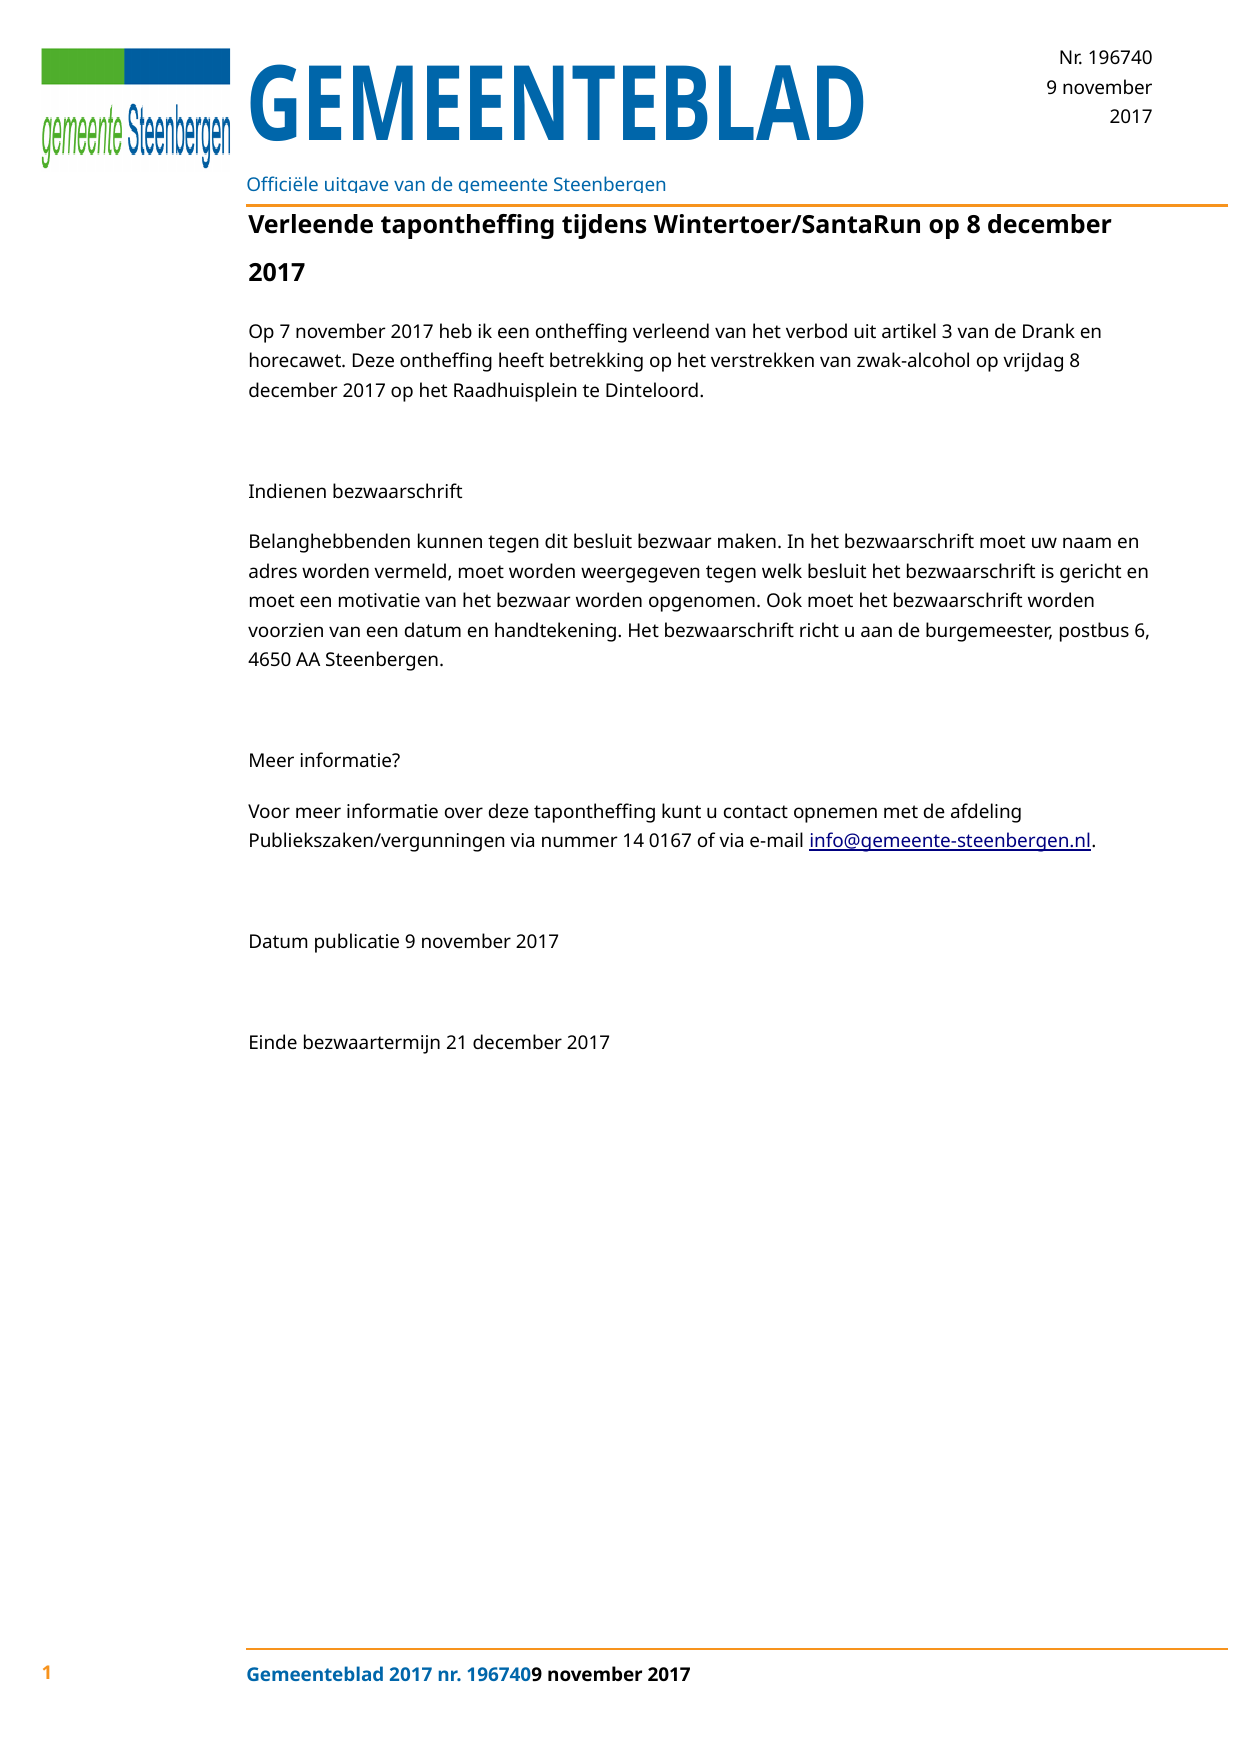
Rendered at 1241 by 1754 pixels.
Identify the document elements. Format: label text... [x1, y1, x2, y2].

text Belanghebbenden kunnen tegen dit besluit bezwaar maken. In het bezwaarschrift moet uw naam en adres worden vermeld, moet worden weergegeven tegen welk besluit het bezwaarschrift is gericht en moet een motivatie van het bezwaar worden opgenomen. Ook moet het bezwaarschrift worden voorzien van een datum en handtekening. Het bezwaarschrift richt u aan de burgemeester, postbus 6, 4650 AA Steenbergen. [248, 528, 1152, 672]
text Einde bezwaartermijn 21 december 2017 [248, 1029, 1152, 1055]
text Datum publicatie 9 november 2017 [248, 928, 1152, 954]
text Indienen bezwaarschrift [248, 478, 1152, 504]
text Verleende tapontheffing tijdens Wintertoer/SantaRun op 8 december 2017 [248, 207, 1152, 288]
picture [41, 47, 231, 172]
text Op 7 november 2017 heb ik een ontheffing verleend van het verbod uit artikel 3 van de Drank en horecawet. Deze ontheffing heeft betrekking op het verstrekken van zwak-alcohol op vrijdag 8 december 2017 op het Raadhuisplein te Dinteloord. [248, 318, 1152, 403]
text Voor meer informatie over deze tapontheffing kunt u contact opnemen met de afdeling Publiekszaken/vergunningen via nummer 14 0167 of via e-mail info@gemeente-steenbergen.nl. [248, 798, 1152, 853]
text Meer informatie? [248, 747, 1152, 773]
